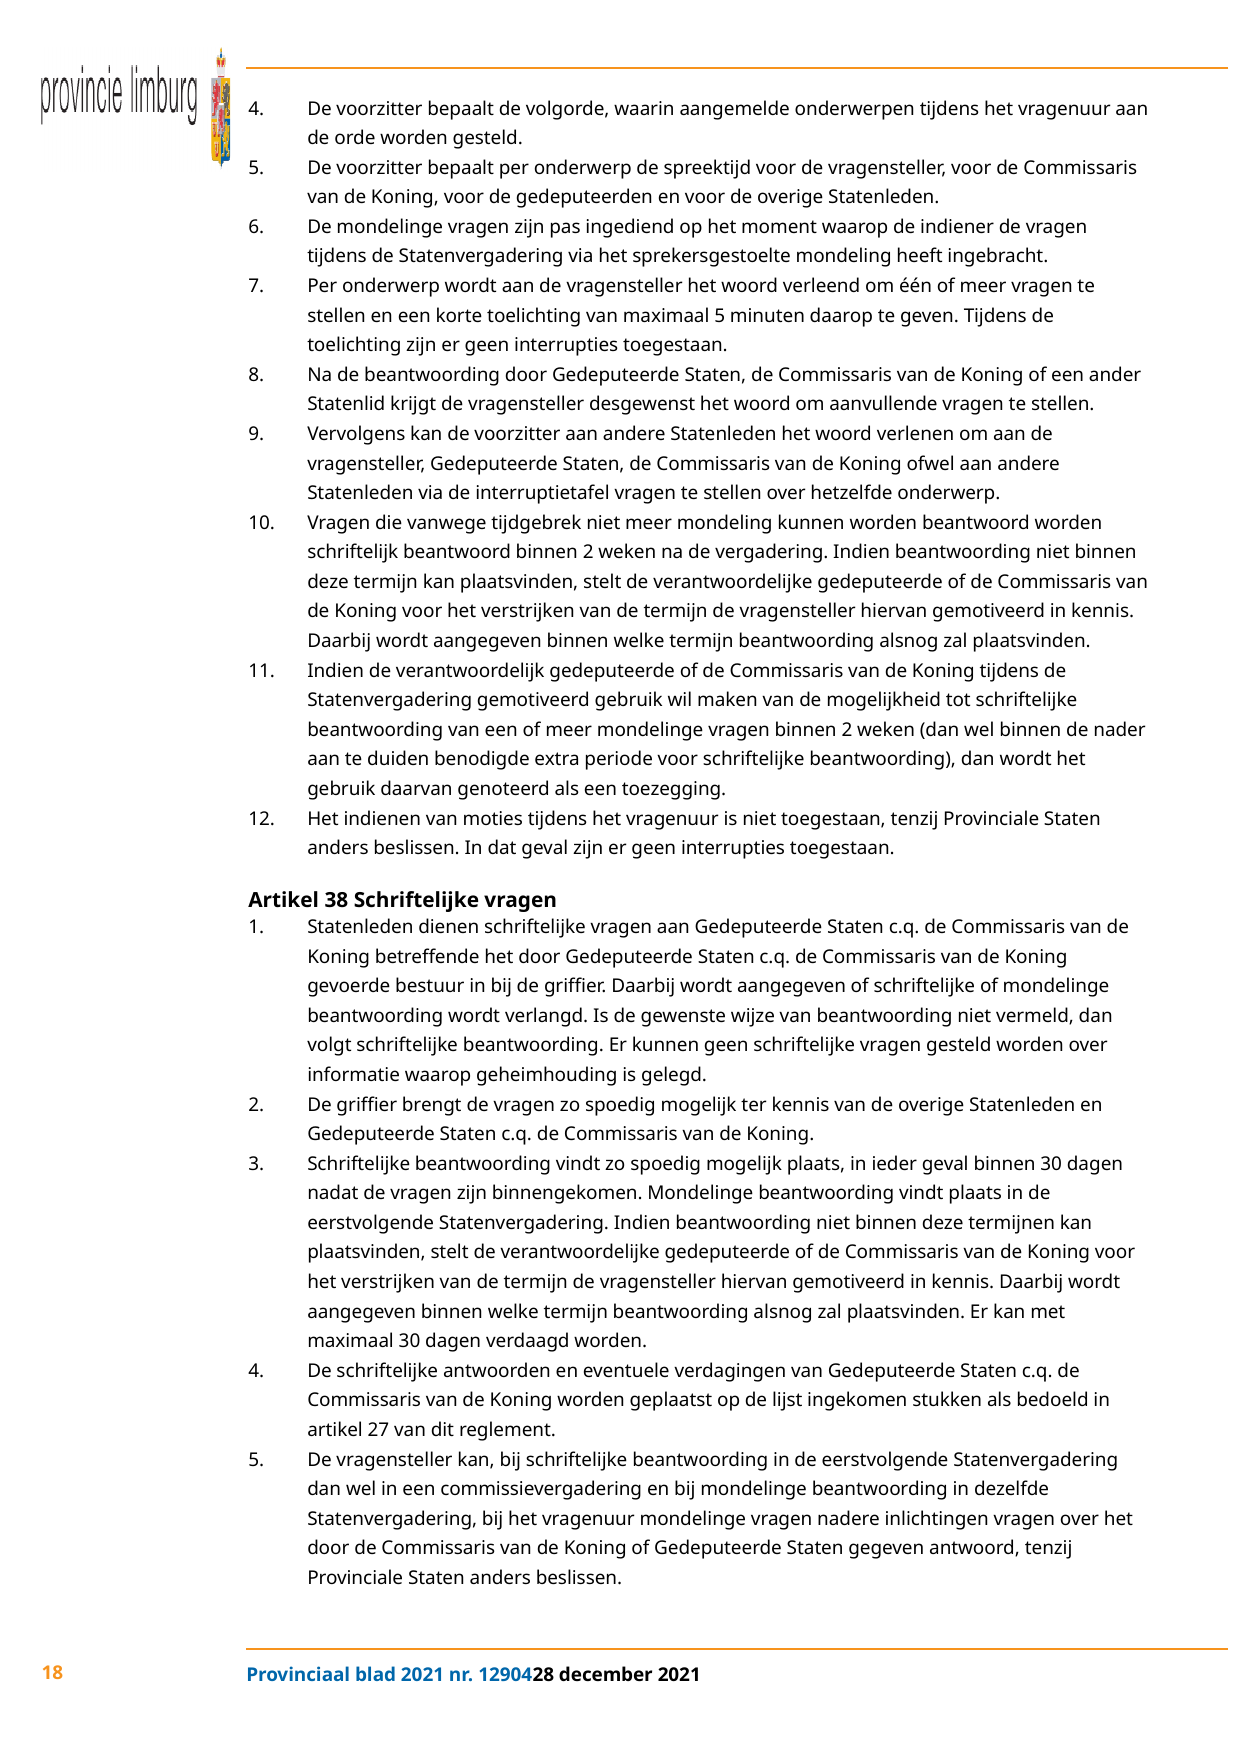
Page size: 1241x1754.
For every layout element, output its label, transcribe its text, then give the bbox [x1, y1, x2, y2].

list Indien de verantwoordelijk gedeputeerde of de Commissaris van de Koning tijdens de Statenvergadering gemotiveerd gebruik wil maken van de mogelijkheid tot schriftelijke beantwoording van een of meer mondelinge vragen binnen 2 weken (dan wel binnen de nader aan te duiden benodigde extra periode voor schriftelijke beantwoording), dan wordt het gebruik daarvan genoteerd als een toezegging. [248, 657, 1152, 801]
list Na de beantwoording door Gedeputeerde Staten, de Commissaris van de Koning of een ander Statenlid krijgt de vragensteller desgewenst het woord om aanvullende vragen te stellen. [248, 361, 1152, 416]
text Artikel 38 Schriftelijke vragen [248, 885, 1152, 913]
list De voorzitter bepaalt per onderwerp de spreektijd voor de vragensteller, voor de Commissaris van de Koning, voor de gedeputeerden en voor de overige Statenleden. [248, 154, 1152, 209]
list Vragen die vanwege tijdgebrek niet meer mondeling kunnen worden beantwoord worden schriftelijk beantwoord binnen 2 weken na de vergadering. Indien beantwoording niet binnen deze termijn kan plaatsvinden, stelt de verantwoordelijke gedeputeerde of de Commissaris van de Koning voor het verstrijken van de termijn de vragensteller hiervan gemotiveerd in kennis. Daarbij wordt aangegeven binnen welke termijn beantwoording alsnog zal plaatsvinden. [248, 509, 1152, 653]
picture [41, 47, 231, 172]
list Per onderwerp wordt aan de vragensteller het woord verleend om één of meer vragen te stellen en een korte toelichting van maximaal 5 minuten daarop te geven. Tijdens de toelichting zijn er geen interrupties toegestaan. [248, 272, 1152, 357]
list De griffier brengt de vragen zo spoedig mogelijk ter kennis van de overige Statenleden en Gedeputeerde Staten c.q. de Commissaris van de Koning. [248, 1091, 1152, 1146]
list Vervolgens kan de voorzitter aan andere Statenleden het woord verlenen om aan de vragensteller, Gedeputeerde Staten, de Commissaris van de Koning ofwel aan andere Statenleden via de interruptietafel vragen te stellen over hetzelfde onderwerp. [248, 420, 1152, 505]
list Schriftelijke beantwoording vindt zo spoedig mogelijk plaats, in ieder geval binnen 30 dagen nadat de vragen zijn binnengekomen. Mondelinge beantwoording vindt plaats in de eerstvolgende Statenvergadering. Indien beantwoording niet binnen deze termijnen kan plaatsvinden, stelt de verantwoordelijke gedeputeerde of de Commissaris van de Koning voor het verstrijken van de termijn de vragensteller hiervan gemotiveerd in kennis. Daarbij wordt aangegeven binnen welke termijn beantwoording alsnog zal plaatsvinden. Er kan met maximaal 30 dagen verdaagd worden. [248, 1150, 1152, 1353]
list Het indienen van moties tijdens het vragenuur is niet toegestaan, tenzij Provinciale Staten anders beslissen. In dat geval zijn er geen interrupties toegestaan. [248, 805, 1152, 860]
list De schriftelijke antwoorden en eventuele verdagingen van Gedeputeerde Staten c.q. de Commissaris van de Koning worden geplaatst op de lijst ingekomen stukken als bedoeld in artikel 27 van dit reglement. [248, 1357, 1152, 1442]
list De voorzitter bepaalt de volgorde, waarin aangemelde onderwerpen tijdens het vragenuur aan de orde worden gesteld. [248, 95, 1152, 150]
list De vragensteller kan, bij schriftelijke beantwoording in de eerstvolgende Statenvergadering dan wel in een commissievergadering en bij mondelinge beantwoording in dezelfde Statenvergadering, bij het vragenuur mondelinge vragen nadere inlichtingen vragen over het door de Commissaris van de Koning of Gedeputeerde Staten gegeven antwoord, tenzij Provinciale Staten anders beslissen. [248, 1446, 1152, 1590]
list De mondelinge vragen zijn pas ingediend op het moment waarop de indiener de vragen tijdens de Statenvergadering via het sprekersgestoelte mondeling heeft ingebracht. [248, 213, 1152, 268]
list Statenleden dienen schriftelijke vragen aan Gedeputeerde Staten c.q. de Commissaris van de Koning betreffende het door Gedeputeerde Staten c.q. de Commissaris van de Koning gevoerde bestuur in bij de griffier. Daarbij wordt aangegeven of schriftelijke of mondelinge beantwoording wordt verlangd. Is de gewenste wijze van beantwoording niet vermeld, dan volgt schriftelijke beantwoording. Er kunnen geen schriftelijke vragen gesteld worden over informatie waarop geheimhouding is gelegd. [248, 913, 1152, 1087]
